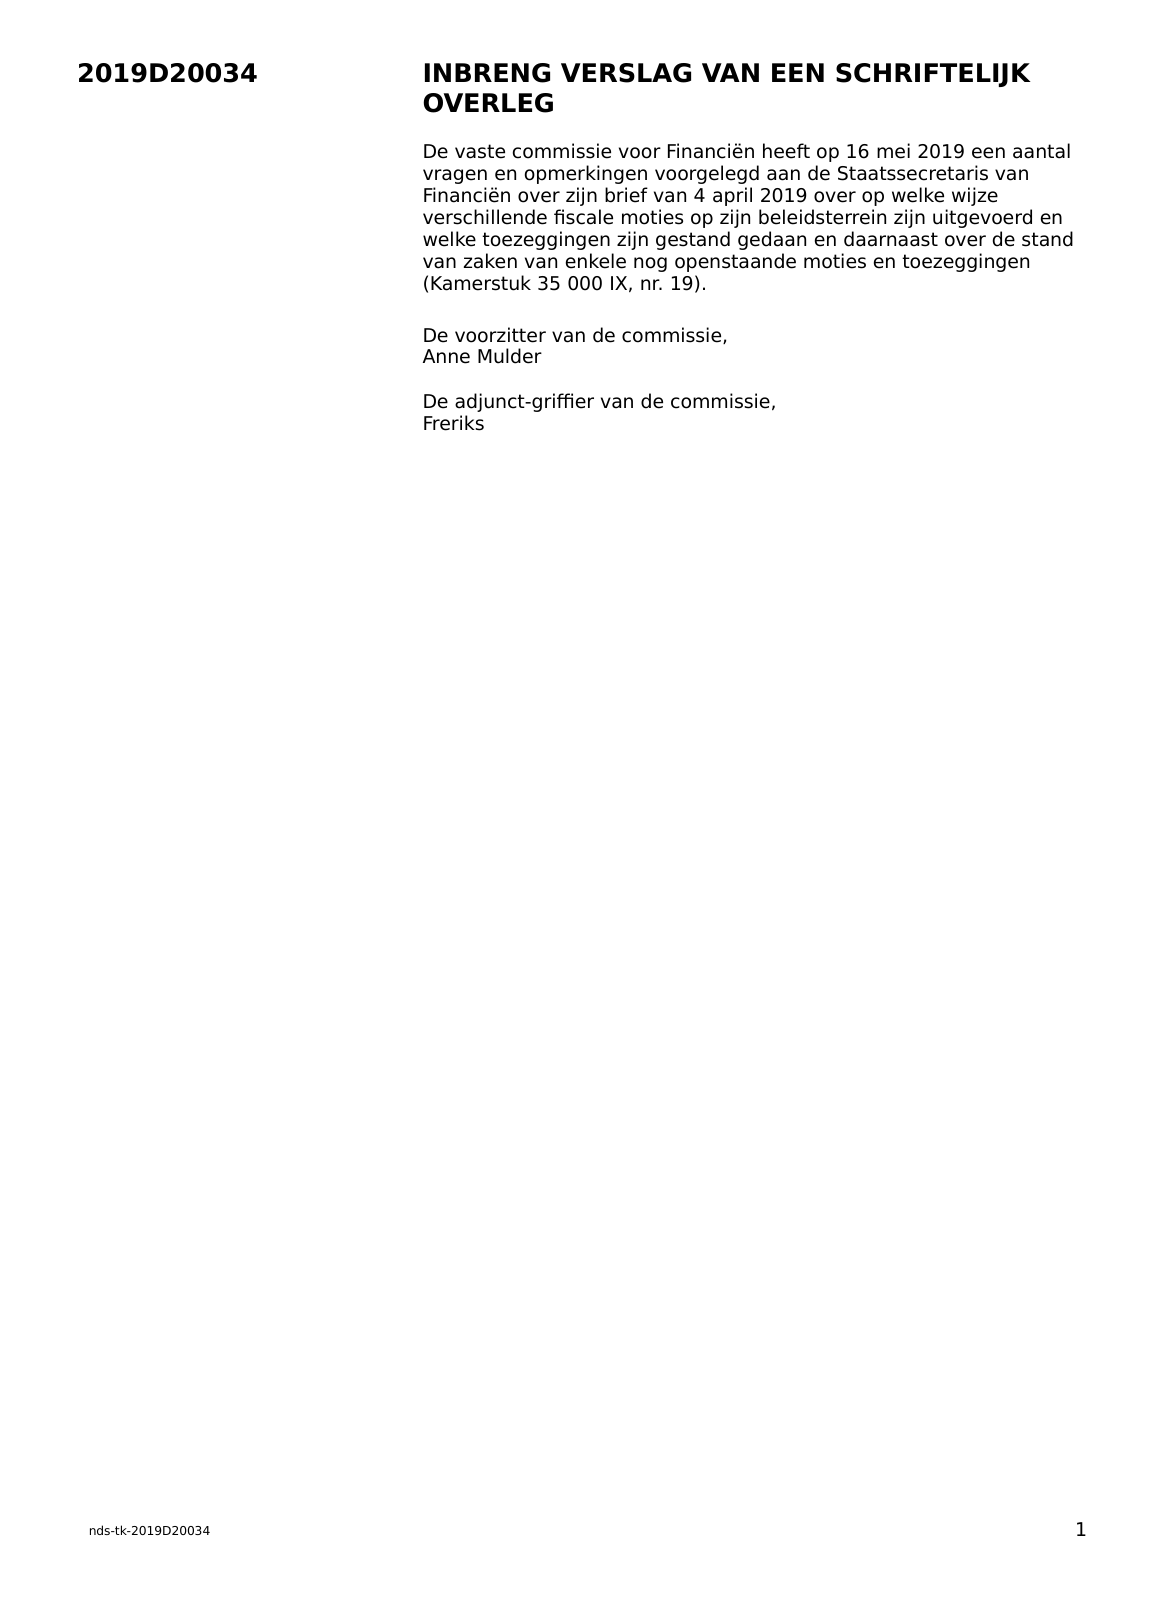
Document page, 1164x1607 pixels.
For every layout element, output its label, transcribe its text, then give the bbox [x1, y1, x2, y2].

text 2019D20034 INBRENG VERSLAG VAN EEN SCHRIFTELIJK OVERLEG [77, 59, 1087, 118]
text De vaste commissie voor Financiën heeft op 16 mei 2019 een aantal vragen en opmerkingen voorgelegd aan de Staatssecretaris van Financiën over zijn brief van 4 april 2019 over op welke wijze verschillende fiscale moties op zijn beleidsterrein zijn uitgevoerd en welke toezeggingen zijn gestand gedaan en daarnaast over de stand van zaken van enkele nog openstaande moties en toezeggingen (Kamerstuk 35 000 IX, nr. 19). [422, 141, 1087, 294]
text De adjunct-griffier van de commissie, Freriks [422, 391, 1087, 434]
text De voorzitter van de commissie, Anne Mulder [422, 324, 1087, 368]
text nds-tk-2019D20034 [88, 1524, 323, 1538]
